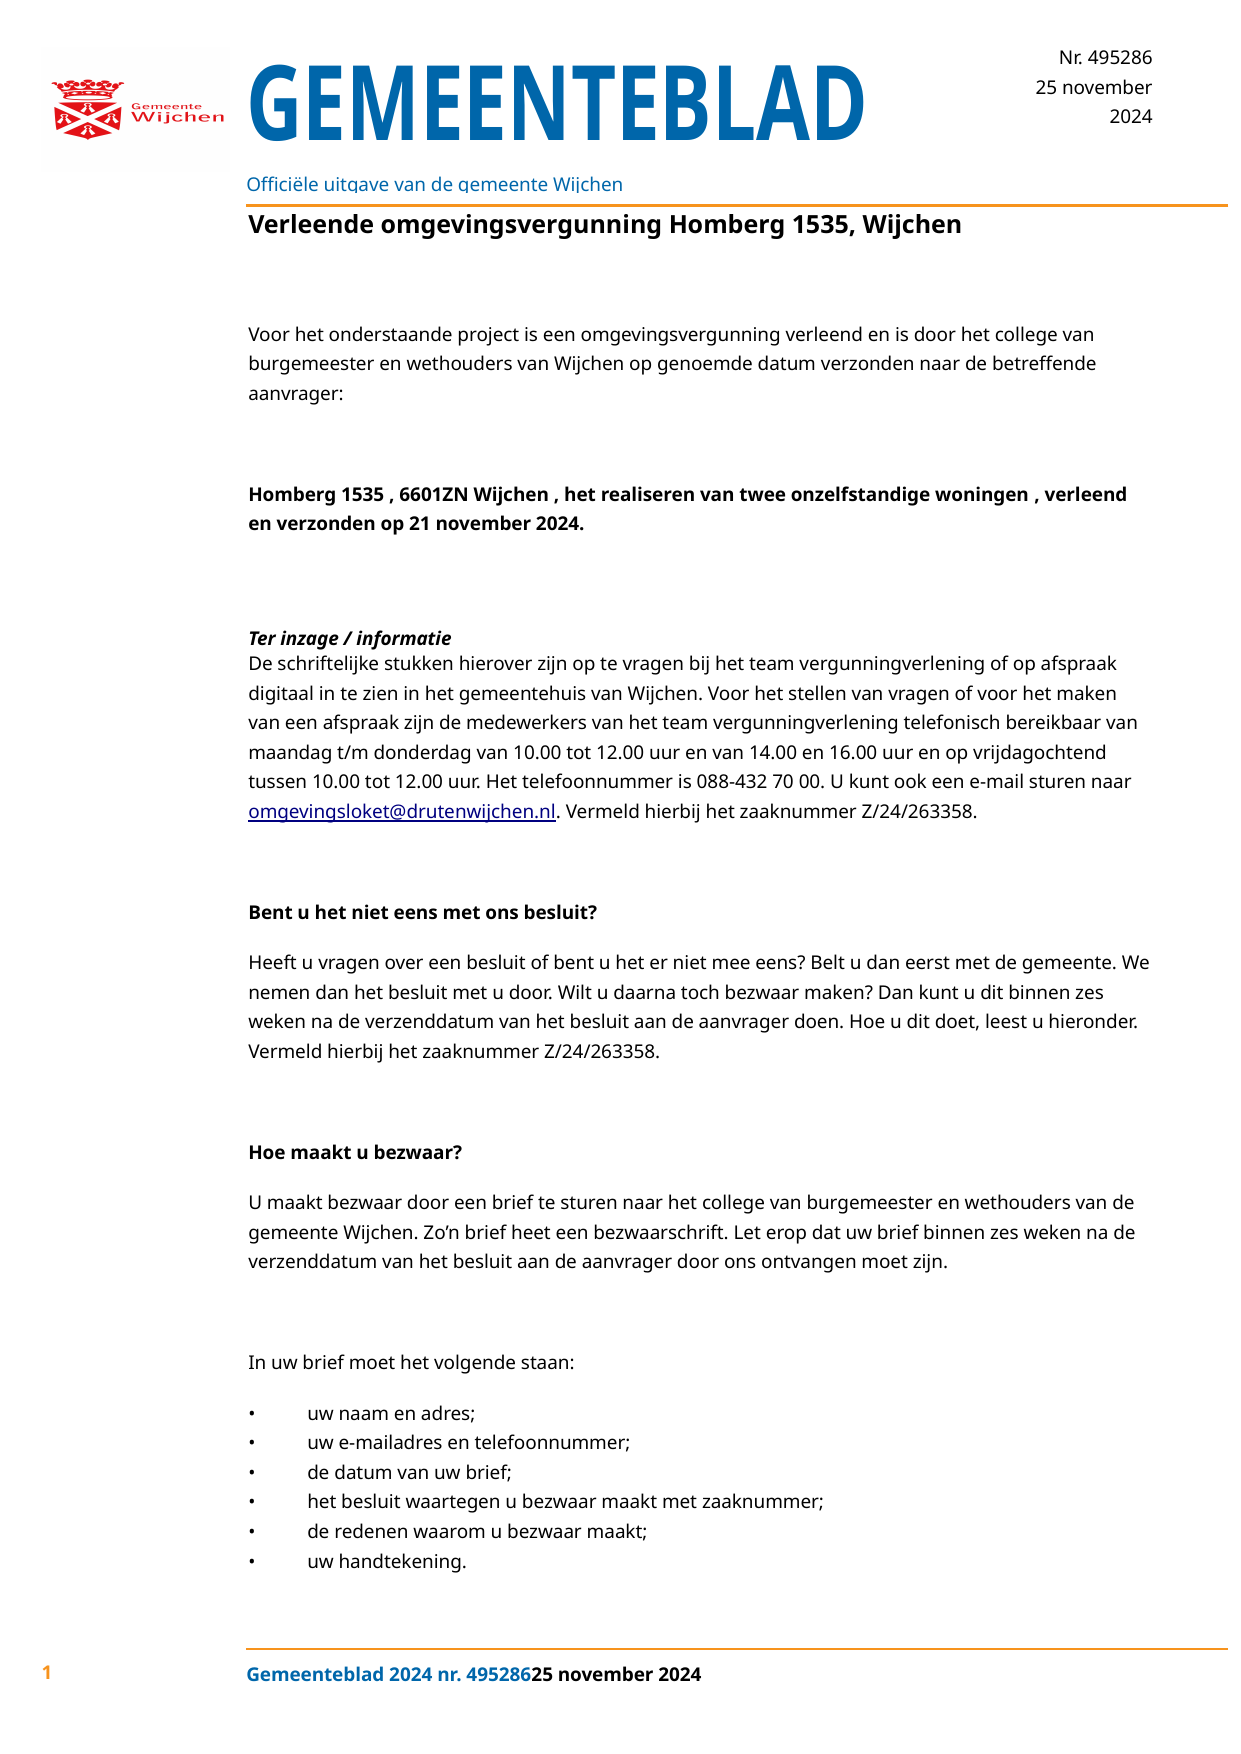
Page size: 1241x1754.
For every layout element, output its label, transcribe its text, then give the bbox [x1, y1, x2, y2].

list uw naam en adres; [248, 1400, 1152, 1426]
list uw handtekening. [248, 1548, 1152, 1574]
list de datum van uw brief; [248, 1459, 1152, 1485]
text Voor het onderstaande project is een omgevingsvergunning verleend en is door het college van burgemeester en wethouders van Wijchen op genoemde datum verzonden naar de betreffende aanvrager: [248, 321, 1152, 406]
list uw e-mailadres en telefoonnummer; [248, 1429, 1152, 1455]
text Ter inzage / informatie [248, 625, 1152, 650]
text In uw brief moet het volgende staan: [248, 1349, 1152, 1375]
text Heeft u vragen over een besluit of bent u het er niet mee eens? Belt u dan eerst met de gemeente. We nemen dan het besluit met u door. Wilt u daarna toch bezwaar maken? Dan kunt u dit binnen zes weken na de verzenddatum van het besluit aan de aanvrager doen. Hoe u dit doet, leest u hieronder. Vermeld hierbij het zaaknummer Z/24/263358. [248, 949, 1152, 1064]
text U maakt bezwaar door een brief te sturen naar het college van burgemeester en wethouders van de gemeente Wijchen. Zo’n brief heet een bezwaarschrift. Let erop dat uw brief binnen zes weken na de verzenddatum van het besluit aan de aanvrager door ons ontvangen moet zijn. [248, 1189, 1152, 1274]
list het besluit waartegen u bezwaar maakt met zaaknummer; [248, 1489, 1152, 1514]
list de redenen waarom u bezwaar maakt; [248, 1518, 1152, 1544]
text Verleende omgevingsvergunning Homberg 1535, Wijchen [248, 207, 1152, 241]
text Bent u het niet eens met ons besluit? [248, 899, 1152, 925]
text Hoe maakt u bezwaar? [248, 1139, 1152, 1165]
picture [41, 47, 231, 172]
text Homberg 1535 , 6601ZN Wijchen , het realiseren van twee onzelfstandige woningen , verleend en verzonden op 21 november 2024. [248, 481, 1152, 536]
text De schriftelijke stukken hierover zijn op te vragen bij het team vergunningverlening of op afspraak digitaal in te zien in het gemeentehuis van Wijchen. Voor het stellen van vragen of voor het maken van een afspraak zijn de medewerkers van het team vergunningverlening telefonisch bereikbaar van maandag t/m donderdag van 10.00 tot 12.00 uur en van 14.00 en 16.00 uur en op vrijdagochtend tussen 10.00 tot 12.00 uur. Het telefoonnummer is 088-432 70 00. U kunt ook een e-mail sturen naar omgevingsloket@drutenwijchen.nl. Vermeld hierbij het zaaknummer Z/24/263358. [248, 650, 1152, 824]
